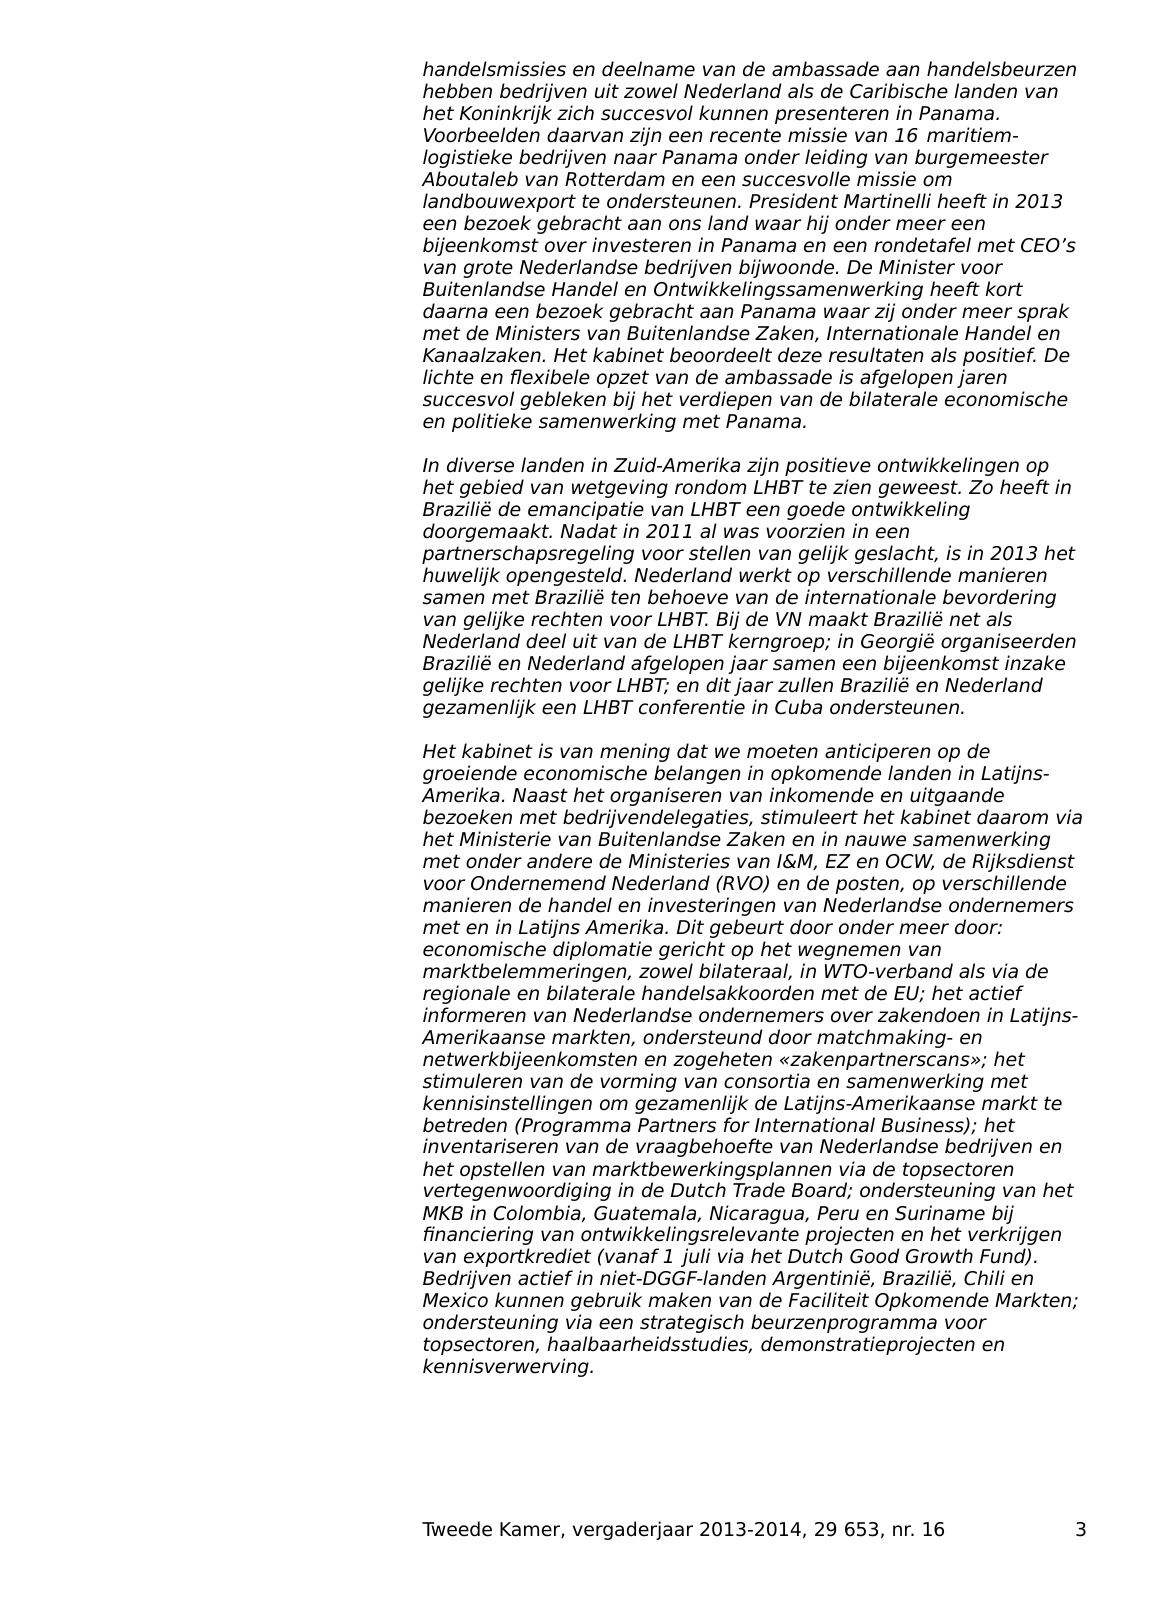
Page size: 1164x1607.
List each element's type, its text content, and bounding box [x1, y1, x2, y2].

text Het kabinet is van mening dat we moeten anticiperen op de groeiende economische belangen in opkomende landen in Latijns-Amerika. Naast het organiseren van inkomende en uitgaande bezoeken met bedrijvendelegaties, stimuleert het kabinet daarom via het Ministerie van Buitenlandse Zaken en in nauwe samenwerking met onder andere de Ministeries van I&M, EZ en OCW, de Rijksdienst voor Ondernemend Nederland (RVO) en de posten, op verschillende manieren de handel en investeringen van Nederlandse ondernemers met en in Latijns Amerika. Dit gebeurt door onder meer door: economische diplomatie gericht op het wegnemen van marktbelemmeringen, zowel bilateraal, in WTO-verband als via de regionale en bilaterale handelsakkoorden met de EU; het actief informeren van Nederlandse ondernemers over zakendoen in Latijns-Amerikaanse markten, ondersteund door matchmaking- en netwerkbijeenkomsten en zogeheten «zakenpartnerscans»; het stimuleren van de vorming van consortia en samenwerking met kennisinstellingen om gezamenlijk de Latijns-Amerikaanse markt te betreden (Programma Partners for International Business); het inventariseren van de vraagbehoefte van Nederlandse bedrijven en het opstellen van marktbewerkingsplannen via de topsectoren vertegenwoordiging in de Dutch Trade Board; ondersteuning van het MKB in Colombia, Guatemala, Nicaragua, Peru en Suriname bij financiering van ontwikkelingsrelevante projecten en het verkrijgen van exportkrediet (vanaf 1 juli via het Dutch Good Growth Fund). Bedrijven actief in niet-DGGF-landen Argentinië, Brazilië, Chili en Mexico kunnen gebruik maken van de Faciliteit Opkomende Markten; ondersteuning via een strategisch beurzenprogramma voor topsectoren, haalbaarheidsstudies, demonstratieprojecten en kennisverwerving. [422, 741, 1087, 1378]
text In diverse landen in Zuid-Amerika zijn positieve ontwikkelingen op het gebied van wetgeving rondom LHBT te zien geweest. Zo heeft in Brazilië de emancipatie van LHBT een goede ontwikkeling doorgemaakt. Nadat in 2011 al was voorzien in een partnerschapsregeling voor stellen van gelijk geslacht, is in 2013 het huwelijk opengesteld. Nederland werkt op verschillende manieren samen met Brazilië ten behoeve van de internationale bevordering van gelijke rechten voor LHBT. Bij de VN maakt Brazilië net als Nederland deel uit van de LHBT kerngroep; in Georgië organiseerden Brazilië en Nederland afgelopen jaar samen een bijeenkomst inzake gelijke rechten voor LHBT; en dit jaar zullen Brazilië en Nederland gezamenlijk een LHBT conferentie in Cuba ondersteunen. [422, 455, 1087, 719]
text handelsmissies en deelname van de ambassade aan handelsbeurzen hebben bedrijven uit zowel Nederland als de Caribische landen van het Koninkrijk zich succesvol kunnen presenteren in Panama. Voorbeelden daarvan zijn een recente missie van 16 maritiem-logistieke bedrijven naar Panama onder leiding van burgemeester Aboutaleb van Rotterdam en een succesvolle missie om landbouwexport te ondersteunen. President Martinelli heeft in 2013 een bezoek gebracht aan ons land waar hij onder meer een bijeenkomst over investeren in Panama en een rondetafel met CEO’s van grote Nederlandse bedrijven bijwoonde. De Minister voor Buitenlandse Handel en Ontwikkelingssamenwerking heeft kort daarna een bezoek gebracht aan Panama waar zij onder meer sprak met de Ministers van Buitenlandse Zaken, Internationale Handel en Kanaalzaken. Het kabinet beoordeelt deze resultaten als positief. De lichte en flexibele opzet van de ambassade is afgelopen jaren succesvol gebleken bij het verdiepen van de bilaterale economische en politieke samenwerking met Panama. [422, 59, 1087, 433]
